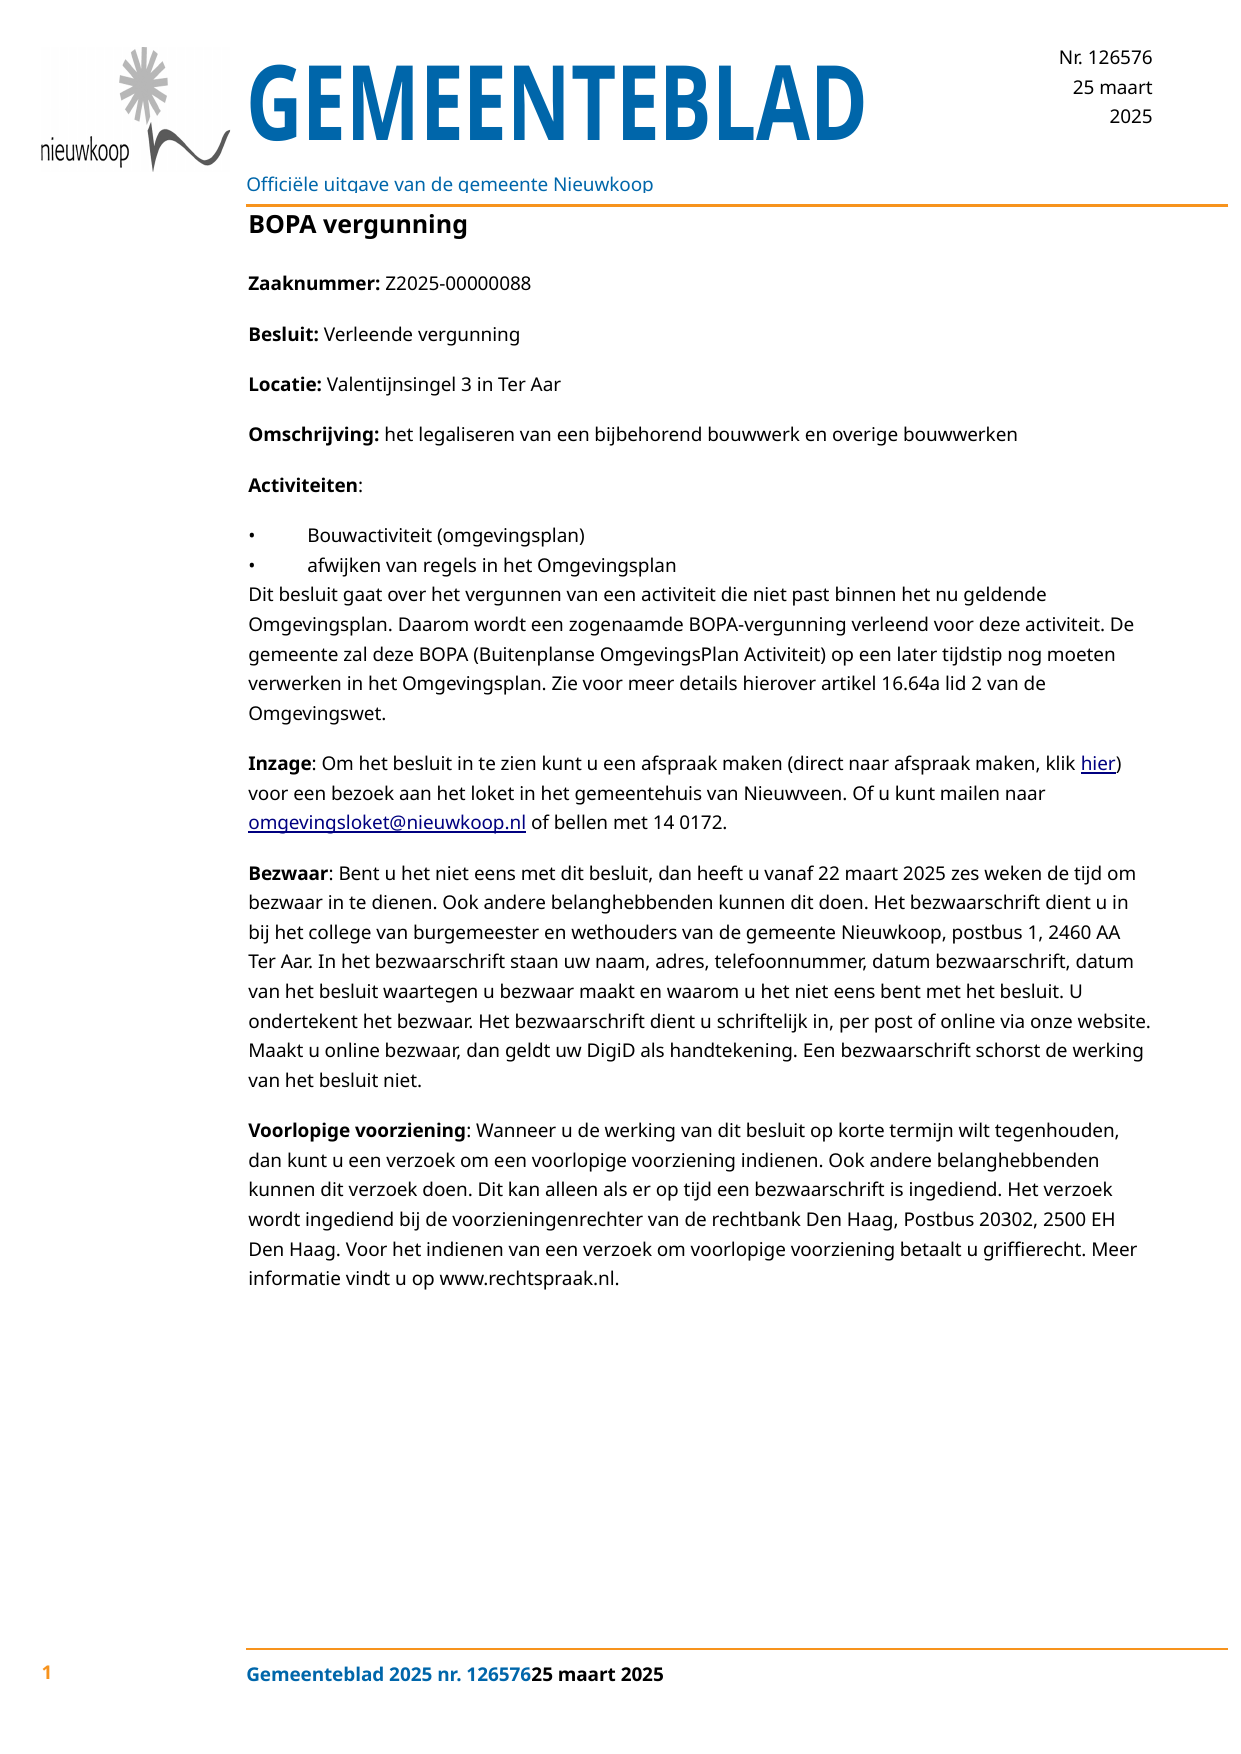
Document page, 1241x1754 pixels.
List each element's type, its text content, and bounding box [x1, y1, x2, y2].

list afwijken van regels in het Omgevingsplan [248, 552, 1152, 578]
list Bouwactiviteit (omgevingsplan) [248, 522, 1152, 548]
text Inzage: Om het besluit in te zien kunt u een afspraak maken (direct naar afspraak maken, klik hier) voor een bezoek aan het loket in het gemeentehuis van Nieuwveen. Of u kunt mailen naar omgevingsloket@nieuwkoop.nl of bellen met 14 0172. [248, 750, 1152, 835]
text Besluit: Verleende vergunning [248, 321, 1152, 346]
text Locatie: Valentijnsingel 3 in Ter Aar [248, 371, 1152, 397]
text Activiteiten: [248, 472, 1152, 498]
text Zaaknummer: Z2025-00000088 [248, 270, 1152, 296]
text Bezwaar: Bent u het niet eens met dit besluit, dan heeft u vanaf 22 maart 2025 zes weken de tijd om bezwaar in te dienen. Ook andere belanghebbenden kunnen dit doen. Het bezwaarschrift dient u in bij het college van burgemeester en wethouders van de gemeente Nieuwkoop, postbus 1, 2460 AA Ter Aar. In het bezwaarschrift staan uw naam, adres, telefoonnummer, datum bezwaarschrift, datum van het besluit waartegen u bezwaar maakt en waarom u het niet eens bent met het besluit. U ondertekent het bezwaar. Het bezwaarschrift dient u schriftelijk in, per post of online via onze website. Maakt u online bezwaar, dan geldt uw DigiD als handtekening. Een bezwaarschrift schorst de werking van het besluit niet. [248, 860, 1152, 1093]
text Dit besluit gaat over het vergunnen van een activiteit die niet past binnen het nu geldende Omgevingsplan. Daarom wordt een zogenaamde BOPA-vergunning verleend voor deze activiteit. De gemeente zal deze BOPA (Buitenplanse OmgevingsPlan Activiteit) op een later tijdstip nog moeten verwerken in het Omgevingsplan. Zie voor meer details hierover artikel 16.64a lid 2 van de Omgevingswet. [248, 582, 1152, 726]
text Voorlopige voorziening: Wanneer u de werking van dit besluit op korte termijn wilt tegenhouden, dan kunt u een verzoek om een voorlopige voorziening indienen. Ook andere belanghebbenden kunnen dit verzoek doen. Dit kan alleen als er op tijd een bezwaarschrift is ingediend. Het verzoek wordt ingediend bij de voorzieningenrechter van de rechtbank Den Haag, Postbus 20302, 2500 EH Den Haag. Voor het indienen van een verzoek om voorlopige voorziening betaalt u griffierecht. Meer informatie vindt u op www.rechtspraak.nl. [248, 1117, 1152, 1291]
picture [41, 47, 231, 172]
text Omschrijving: het legaliseren van een bijbehorend bouwwerk en overige bouwwerken [248, 422, 1152, 447]
text BOPA vergunning [248, 207, 1152, 241]
